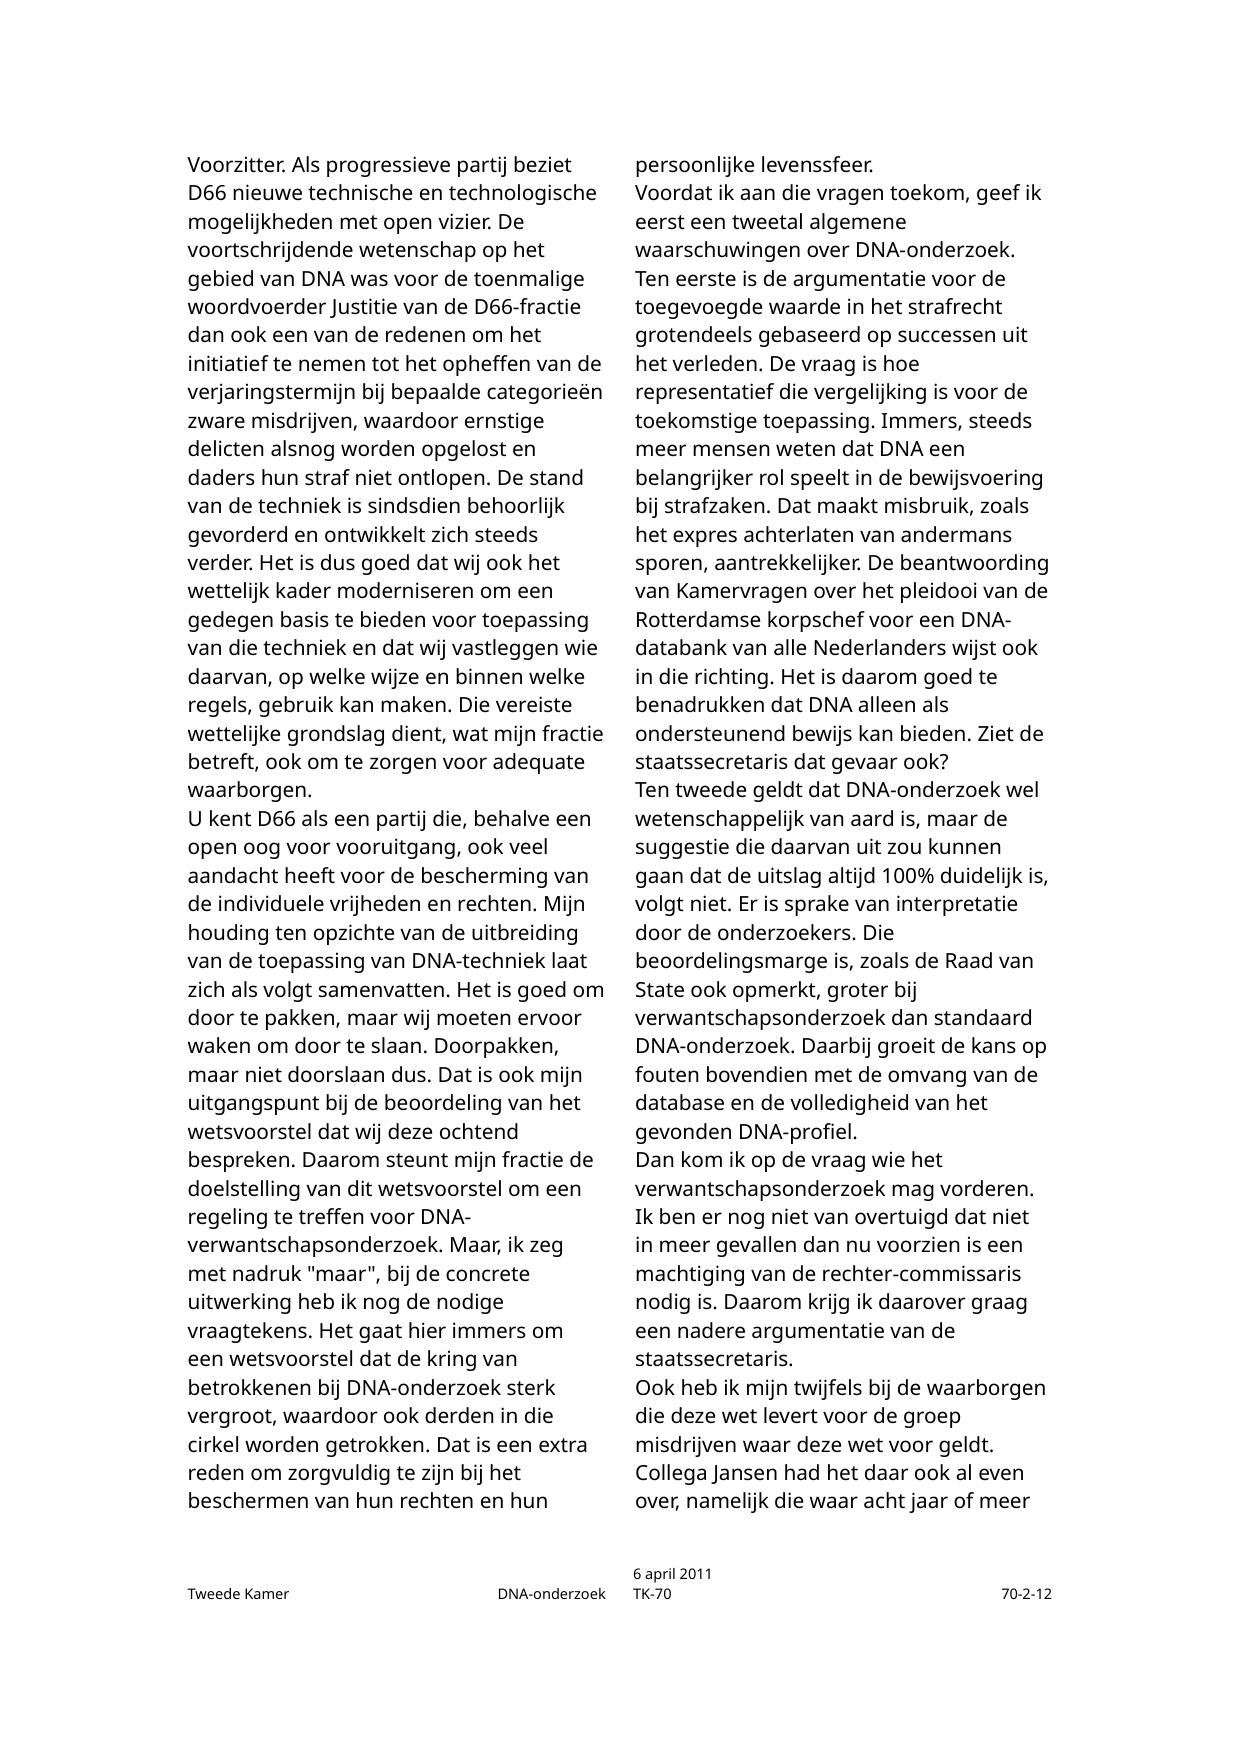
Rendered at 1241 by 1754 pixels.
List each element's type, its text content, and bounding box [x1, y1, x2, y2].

text Voordat ik aan die vragen toekom, geef ik eerst een tweetal algemene waarschuwingen over DNA-onderzoek. Ten eerste is de argumentatie voor de toegevoegde waarde in het strafrecht grotendeels gebaseerd op successen uit het verleden. De vraag is hoe representatief die vergelijking is voor de toekomstige toepassing. Immers, steeds meer mensen weten dat DNA een belangrijker rol speelt in de bewijsvoering bij strafzaken. Dat maakt misbruik, zoals het expres achterlaten van andermans sporen, aantrekkelijker. De beantwoording van Kamervragen over het pleidooi van de Rotterdamse korpschef voor een DNA-databank van alle Nederlanders wijst ook in die richting. Het is daarom goed te benadrukken dat DNA alleen als ondersteunend bewijs kan bieden. Ziet de staatssecretaris dat gevaar ook? [635, 178, 1053, 776]
text Dan kom ik op de vraag wie het verwantschapsonderzoek mag vorderen. Ik ben er nog niet van overtuigd dat niet in meer gevallen dan nu voorzien is een machtiging van de rechter-commissaris nodig is. Daarom krijg ik daarover graag een nadere argumentatie van de staatssecretaris. [635, 1145, 1053, 1373]
text Ten tweede geldt dat DNA-onderzoek wel wetenschappelijk van aard is, maar de suggestie die daarvan uit zou kunnen gaan dat de uitslag altijd 100% duidelijk is, volgt niet. Er is sprake van interpretatie door de onderzoekers. Die beoordelingsmarge is, zoals de Raad van State ook opmerkt, groter bij verwantschapsonderzoek dan standaard DNA-onderzoek. Daarbij groeit de kans op fouten bovendien met de omvang van de database en de volledigheid van het gevonden DNA-profiel. [635, 776, 1053, 1145]
text persoonlijke levenssfeer. [635, 150, 1053, 178]
text Voorzitter. Als progressieve partij beziet D66 nieuwe technische en technologische mogelijkheden met open vizier. De voortschrijdende wetenschap op het gebied van DNA was voor de toenmalige woordvoerder Justitie van de D66-fractie dan ook een van de redenen om het initiatief te nemen tot het opheffen van de verjaringstermijn bij bepaalde categorieën zware misdrijven, waardoor ernstige delicten alsnog worden opgelost en daders hun straf niet ontlopen. De stand van de techniek is sindsdien behoorlijk gevorderd en ontwikkelt zich steeds verder. Het is dus goed dat wij ook het wettelijk kader moderniseren om een gedegen basis te bieden voor toepassing van die techniek en dat wij vastleggen wie daarvan, op welke wijze en binnen welke regels, gebruik kan maken. Die vereiste wettelijke grondslag dient, wat mijn fractie betreft, ook om te zorgen voor adequate waarborgen. [187, 150, 605, 804]
text U kent D66 als een partij die, behalve een open oog voor vooruitgang, ook veel aandacht heeft voor de bescherming van de individuele vrijheden en rechten. Mijn houding ten opzichte van de uitbreiding van de toepassing van DNA-techniek laat zich als volgt samenvatten. Het is goed om door te pakken, maar wij moeten ervoor waken om door te slaan. Doorpakken, maar niet doorslaan dus. Dat is ook mijn uitgangspunt bij de beoordeling van het wetsvoorstel dat wij deze ochtend bespreken. Daarom steunt mijn fractie de doelstelling van dit wetsvoorstel om een regeling te treffen voor DNA-verwantschapsonderzoek. Maar, ik zeg met nadruk "maar", bij de concrete uitwerking heb ik nog de nodige vraagtekens. Het gaat hier immers om een wetsvoorstel dat de kring van betrokkenen bij DNA-onderzoek sterk vergroot, waardoor ook derden in die cirkel worden getrokken. Dat is een extra reden om zorgvuldig te zijn bij het beschermen van hun rechten en hun [187, 804, 605, 1515]
text Ook heb ik mijn twijfels bij de waarborgen die deze wet levert voor de groep misdrijven waar deze wet voor geldt. Collega Jansen had het daar ook al even over, namelijk die waar acht jaar of meer [635, 1373, 1053, 1515]
